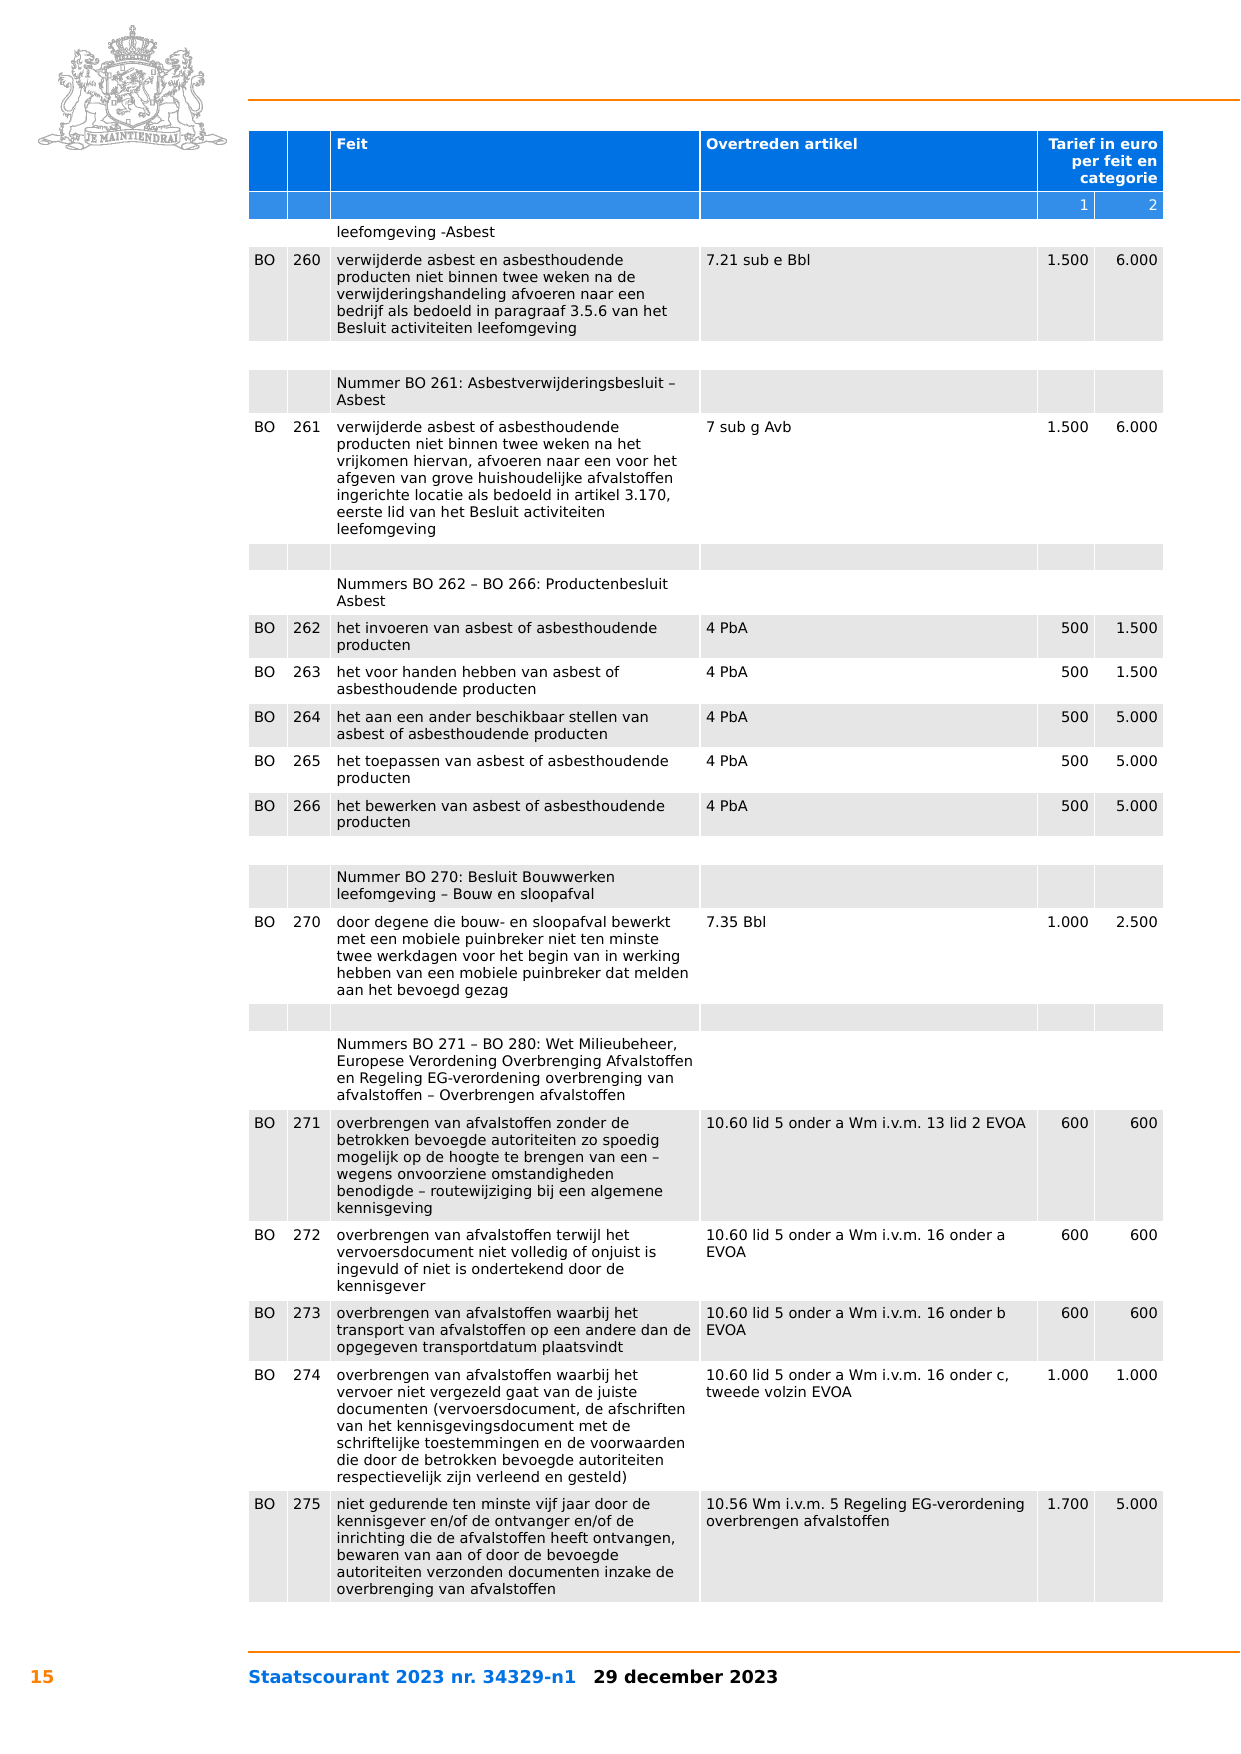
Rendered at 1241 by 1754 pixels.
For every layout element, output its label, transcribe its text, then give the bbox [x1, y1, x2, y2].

table_cell [1038, 1004, 1094, 1031]
table_cell verwijderde asbest en asbesthoudende producten niet binnen twee weken na de verwijderingshandeling afvoeren naar een bedrijf als bedoeld in paragraaf 3.5.6 van het Besluit activiteiten leefomgeving [331, 247, 699, 341]
table_cell BO [249, 1301, 287, 1361]
table_cell [288, 571, 330, 614]
table_cell 1.500 [1038, 414, 1094, 542]
table_cell 1.500 [1038, 247, 1094, 341]
table_cell [1095, 865, 1163, 908]
table_cell [288, 220, 330, 246]
table_cell 1.000 [1095, 1362, 1163, 1490]
table_cell 500 [1038, 704, 1094, 747]
table_cell door degene die bouw- en sloopafval bewerkt met een mobiele puinbreker niet ten minste twee werkdagen voor het begin van in werking hebben van een mobiele puinbreker dat melden aan het bevoegd gezag [331, 909, 699, 1003]
table_cell BO [249, 1110, 287, 1221]
table_cell [1038, 865, 1094, 908]
table_cell 2 [1095, 192, 1163, 219]
table_cell [701, 544, 1037, 570]
table_cell 600 [1095, 1222, 1163, 1299]
table_cell 265 [288, 748, 330, 792]
table_cell [1095, 343, 1163, 369]
table_cell [249, 192, 287, 219]
table_cell 7.21 sub e Bbl [701, 247, 1037, 341]
table_cell [331, 192, 699, 219]
table_cell [288, 865, 330, 908]
table_cell 260 [288, 247, 330, 341]
table_cell [1095, 544, 1163, 570]
table_cell 1.500 [1095, 615, 1163, 658]
table_cell [1038, 837, 1094, 863]
table_cell 1.000 [1038, 1362, 1094, 1490]
table_cell [249, 865, 287, 908]
table_cell [701, 571, 1037, 614]
table_cell [1038, 220, 1094, 246]
table_header Tarief in euro per feit en categorie [1038, 131, 1163, 191]
table_cell [288, 1032, 330, 1109]
table_cell 500 [1038, 748, 1094, 792]
table_cell 2.500 [1095, 909, 1163, 1003]
table_cell [1095, 1032, 1163, 1109]
table_cell overbrengen van afvalstoffen waarbij het vervoer niet vergezeld gaat van de juiste documenten (vervoersdocument, de afschriften van het kennisgevingsdocument met de schriftelijke toestemmingen en de voorwaarden die door de betrokken bevoegde autoriteiten respectievelijk zijn verleend en gesteld) [331, 1362, 699, 1490]
table_cell [1038, 1032, 1094, 1109]
table_cell 271 [288, 1110, 330, 1221]
table_header [288, 131, 330, 191]
table_cell 1.700 [1038, 1491, 1094, 1602]
table_cell BO [249, 660, 287, 703]
table_cell 4 PbA [701, 793, 1037, 836]
table_cell [1095, 1004, 1163, 1031]
table_cell 270 [288, 909, 330, 1003]
table_cell [1038, 370, 1094, 413]
table_cell 6.000 [1095, 414, 1163, 542]
table_cell 10.60 lid 5 onder a Wm i.v.m. 16 onder a EVOA [701, 1222, 1037, 1299]
table_cell BO [249, 704, 287, 747]
table_cell 1.000 [1038, 909, 1094, 1003]
table_cell [1038, 343, 1094, 369]
table_cell 266 [288, 793, 330, 836]
table_cell BO [249, 615, 287, 658]
table_cell het invoeren van asbest of asbesthoudende producten [331, 615, 699, 658]
table_cell BO [249, 748, 287, 792]
table_cell [1038, 571, 1094, 614]
table_cell [1095, 370, 1163, 413]
table_cell [1095, 220, 1163, 246]
table_cell 4 PbA [701, 748, 1037, 792]
table_cell 6.000 [1095, 247, 1163, 341]
table_cell overbrengen van afvalstoffen terwijl het vervoersdocument niet volledig of onjuist is ingevuld of niet is ondertekend door de kennisgever [331, 1222, 699, 1299]
table_cell [249, 1032, 287, 1109]
table_cell verwijderde asbest of asbesthoudende producten niet binnen twee weken na het vrijkomen hiervan, afvoeren naar een voor het afgeven van grove huishoudelijke afvalstoffen ingerichte locatie als bedoeld in artikel 3.170, eerste lid van het Besluit activiteiten leefomgeving [331, 414, 699, 542]
table_cell BO [249, 909, 287, 1003]
table_cell [288, 837, 330, 863]
table_cell 600 [1095, 1301, 1163, 1361]
table_cell niet gedurende ten minste vijf jaar door de kennisgever en/of de ontvanger en/of de inrichting die de afvalstoffen heeft ontvangen, bewaren van aan of door de bevoegde autoriteiten verzonden documenten inzake de overbrenging van afvalstoffen [331, 1491, 699, 1602]
table_cell [701, 1004, 1037, 1031]
table_cell 1.500 [1095, 660, 1163, 703]
table_cell [1095, 571, 1163, 614]
table_cell 600 [1038, 1222, 1094, 1299]
table_cell 4 PbA [701, 660, 1037, 703]
table_cell [249, 837, 287, 863]
table_cell [331, 837, 699, 863]
table_cell Nummers BO 271 – BO 280: Wet Milieubeheer, Europese Verordening Overbrenging Afvalstoffen en Regeling EG-verordening overbrenging van afvalstoffen – Overbrengen afvalstoffen [331, 1032, 699, 1109]
table_cell [701, 370, 1037, 413]
table_cell 4 PbA [701, 615, 1037, 658]
table_cell Nummer BO 270: Besluit Bouwwerken leefomgeving – Bouw en sloopafval [331, 865, 699, 908]
table_cell 5.000 [1095, 1491, 1163, 1602]
table_cell [249, 370, 287, 413]
table_cell 5.000 [1095, 704, 1163, 747]
table_cell [701, 220, 1037, 246]
table_cell BO [249, 793, 287, 836]
table_cell [249, 571, 287, 614]
table_cell 4 PbA [701, 704, 1037, 747]
table_cell [701, 343, 1037, 369]
table_cell 10.60 lid 5 onder a Wm i.v.m. 16 onder b EVOA [701, 1301, 1037, 1361]
table_cell 500 [1038, 793, 1094, 836]
table_cell 10.60 lid 5 onder a Wm i.v.m. 13 lid 2 EVOA [701, 1110, 1037, 1221]
table_cell 262 [288, 615, 330, 658]
table_cell 500 [1038, 660, 1094, 703]
table_cell 5.000 [1095, 748, 1163, 792]
table_cell BO [249, 1491, 287, 1602]
table_cell 7.35 Bbl [701, 909, 1037, 1003]
table_cell 272 [288, 1222, 330, 1299]
table_cell BO [249, 414, 287, 542]
table_cell 10.56 Wm i.v.m. 5 Regeling EG-verordening overbrengen afvalstoffen [701, 1491, 1037, 1602]
table_cell [331, 343, 699, 369]
table_cell [249, 343, 287, 369]
table_cell 5.000 [1095, 793, 1163, 836]
table_cell [249, 1004, 287, 1031]
table_cell [249, 220, 287, 246]
table_cell [288, 1004, 330, 1031]
table_cell het toepassen van asbest of asbesthoudende producten [331, 748, 699, 792]
table_cell [701, 865, 1037, 908]
table_cell [1038, 544, 1094, 570]
table_cell 600 [1038, 1110, 1094, 1221]
table_header Overtreden artikel [701, 131, 1037, 191]
table_cell 600 [1095, 1110, 1163, 1221]
table_cell het voor handen hebben van asbest of asbesthoudende producten [331, 660, 699, 703]
table_cell het aan een ander beschikbaar stellen van asbest of asbesthoudende producten [331, 704, 699, 747]
table_cell 10.60 lid 5 onder a Wm i.v.m. 16 onder c, tweede volzin EVOA [701, 1362, 1037, 1490]
table_cell [331, 544, 699, 570]
table_cell 274 [288, 1362, 330, 1490]
table_cell het bewerken van asbest of asbesthoudende producten [331, 793, 699, 836]
table_cell 7 sub g Avb [701, 414, 1037, 542]
table_cell overbrengen van afvalstoffen waarbij het transport van afvalstoffen op een andere dan de opgegeven transportdatum plaatsvindt [331, 1301, 699, 1361]
table_cell leefomgeving -Asbest [331, 220, 699, 246]
table_cell 273 [288, 1301, 330, 1361]
table_cell BO [249, 1362, 287, 1490]
table_cell [288, 192, 330, 219]
table_cell overbrengen van afvalstoffen zonder de betrokken bevoegde autoriteiten zo spoedig mogelijk op de hoogte te brengen van een – wegens onvoorziene omstandigheden benodigde – routewijziging bij een algemene kennisgeving [331, 1110, 699, 1221]
table_cell [288, 544, 330, 570]
table_cell Nummers BO 262 – BO 266: Productenbesluit Asbest [331, 571, 699, 614]
table_cell [701, 192, 1037, 219]
table_cell 263 [288, 660, 330, 703]
table_cell BO [249, 1222, 287, 1299]
table_cell Nummer BO 261: Asbestverwijderingsbesluit – Asbest [331, 370, 699, 413]
table_cell 500 [1038, 615, 1094, 658]
table_cell [1095, 837, 1163, 863]
table_cell [249, 544, 287, 570]
table_header [249, 131, 287, 191]
table_cell [701, 837, 1037, 863]
table_cell 264 [288, 704, 330, 747]
table_cell BO [249, 247, 287, 341]
picture [38, 25, 227, 150]
table_cell 261 [288, 414, 330, 542]
table_cell 275 [288, 1491, 330, 1602]
table_cell 1 [1038, 192, 1094, 219]
table_header Feit [331, 131, 699, 191]
table_cell [288, 343, 330, 369]
table_cell 600 [1038, 1301, 1094, 1361]
table_cell [701, 1032, 1037, 1109]
table_cell [331, 1004, 699, 1031]
table_cell [288, 370, 330, 413]
